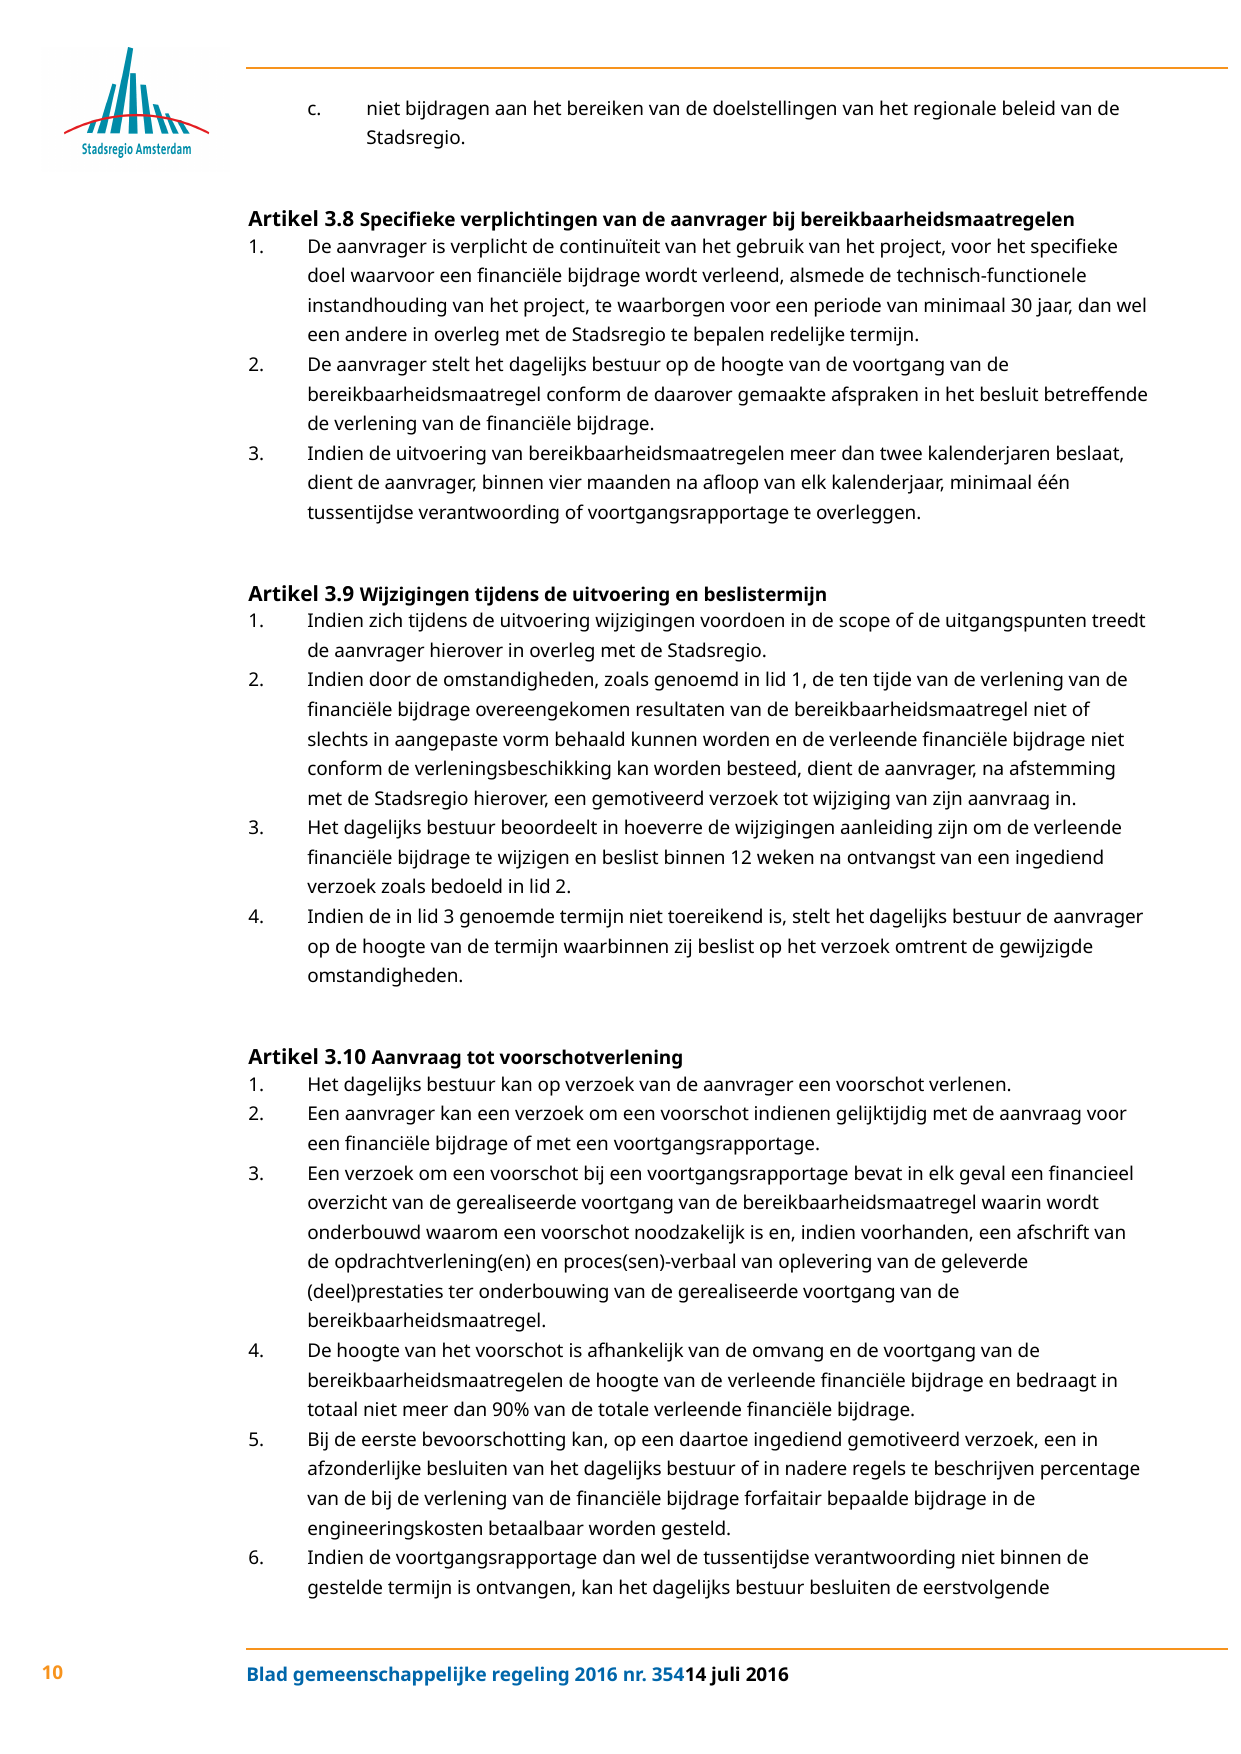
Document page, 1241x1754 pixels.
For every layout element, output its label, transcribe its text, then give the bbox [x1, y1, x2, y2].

list Indien de voortgangsrapportage dan wel de tussentijdse verantwoording niet binnen de gestelde termijn is ontvangen, kan het dagelijks bestuur besluiten de eerstvolgende [248, 1544, 1152, 1599]
list Het dagelijks bestuur beoordeelt in hoeverre de wijzigingen aanleiding zijn om de verleende financiële bijdrage te wijzigen en beslist binnen 12 weken na ontvangst van een ingediend verzoek zoals bedoeld in lid 2. [248, 814, 1152, 899]
list Indien door de omstandigheden, zoals genoemd in lid 1, de ten tijde van de verlening van de financiële bijdrage overeengekomen resultaten van de bereikbaarheidsmaatregel niet of slechts in aangepaste vorm behaald kunnen worden en de verleende financiële bijdrage niet conform de verleningsbeschikking kan worden besteed, dient de aanvrager, na afstemming met de Stadsregio hierover, een gemotiveerd verzoek tot wijziging van zijn aanvraag in. [248, 667, 1152, 811]
text Artikel 3.10 Aanvraag tot voorschotverlening [248, 1042, 1152, 1071]
text Artikel 3.9 Wijzigingen tijdens de uitvoering en beslistermijn [248, 579, 1152, 607]
list Indien zich tijdens de uitvoering wijzigingen voordoen in de scope of de uitgangspunten treedt de aanvrager hierover in overleg met de Stadsregio. [248, 607, 1152, 663]
list Indien de uitvoering van bereikbaarheidsmaatregelen meer dan twee kalenderjaren beslaat, dient de aanvrager, binnen vier maanden na afloop van elk kalenderjaar, minimaal één tussentijdse verantwoording of voortgangsrapportage te overleggen. [248, 440, 1152, 525]
list Bij de eerste bevoorschotting kan, op een daartoe ingediend gemotiveerd verzoek, een in afzonderlijke besluiten van het dagelijks bestuur of in nadere regels te beschrijven percentage van de bij de verlening van de financiële bijdrage forfaitair bepaalde bijdrage in de engineeringskosten betaalbaar worden gesteld. [248, 1426, 1152, 1540]
list De aanvrager stelt het dagelijks bestuur op de hoogte van de voortgang van de bereikbaarheidsmaatregel conform de daarover gemaakte afspraken in het besluit betreffende de verlening van de financiële bijdrage. [248, 351, 1152, 436]
list Indien de in lid 3 genoemde termijn niet toereikend is, stelt het dagelijks bestuur de aanvrager op de hoogte van de termijn waarbinnen zij beslist op het verzoek omtrent de gewijzigde omstandigheden. [248, 903, 1152, 988]
list Een aanvrager kan een verzoek om een voorschot indienen gelijktijdig met de aanvraag voor een financiële bijdrage of met een voortgangsrapportage. [248, 1101, 1152, 1156]
picture [41, 47, 231, 172]
list Een verzoek om een voorschot bij een voortgangsrapportage bevat in elk geval een financieel overzicht van de gerealiseerde voortgang van de bereikbaarheidsmaatregel waarin wordt onderbouwd waarom een voorschot noodzakelijk is en, indien voorhanden, een afschrift van de opdrachtverlening(en) en proces(sen)-verbaal van oplevering van de geleverde (deel)prestaties ter onderbouwing van de gerealiseerde voortgang van de bereikbaarheidsmaatregel. [248, 1160, 1152, 1333]
text Artikel 3.8 Specifieke verplichtingen van de aanvrager bij bereikbaarheidsmaatregelen [248, 204, 1152, 233]
list De aanvrager is verplicht de continuïteit van het gebruik van het project, voor het specifieke doel waarvoor een financiële bijdrage wordt verleend, alsmede de technisch-functionele instandhouding van het project, te waarborgen voor een periode van minimaal 30 jaar, dan wel een andere in overleg met de Stadsregio te bepalen redelijke termijn. [248, 233, 1152, 347]
list niet bijdragen aan het bereiken van de doelstellingen van het regionale beleid van de Stadsregio. [307, 95, 1152, 150]
list De hoogte van het voorschot is afhankelijk van de omvang en de voortgang van de bereikbaarheidsmaatregelen de hoogte van de verleende financiële bijdrage en bedraagt in totaal niet meer dan 90% van de totale verleende financiële bijdrage. [248, 1337, 1152, 1422]
list Het dagelijks bestuur kan op verzoek van de aanvrager een voorschot verlenen. [248, 1071, 1152, 1097]
